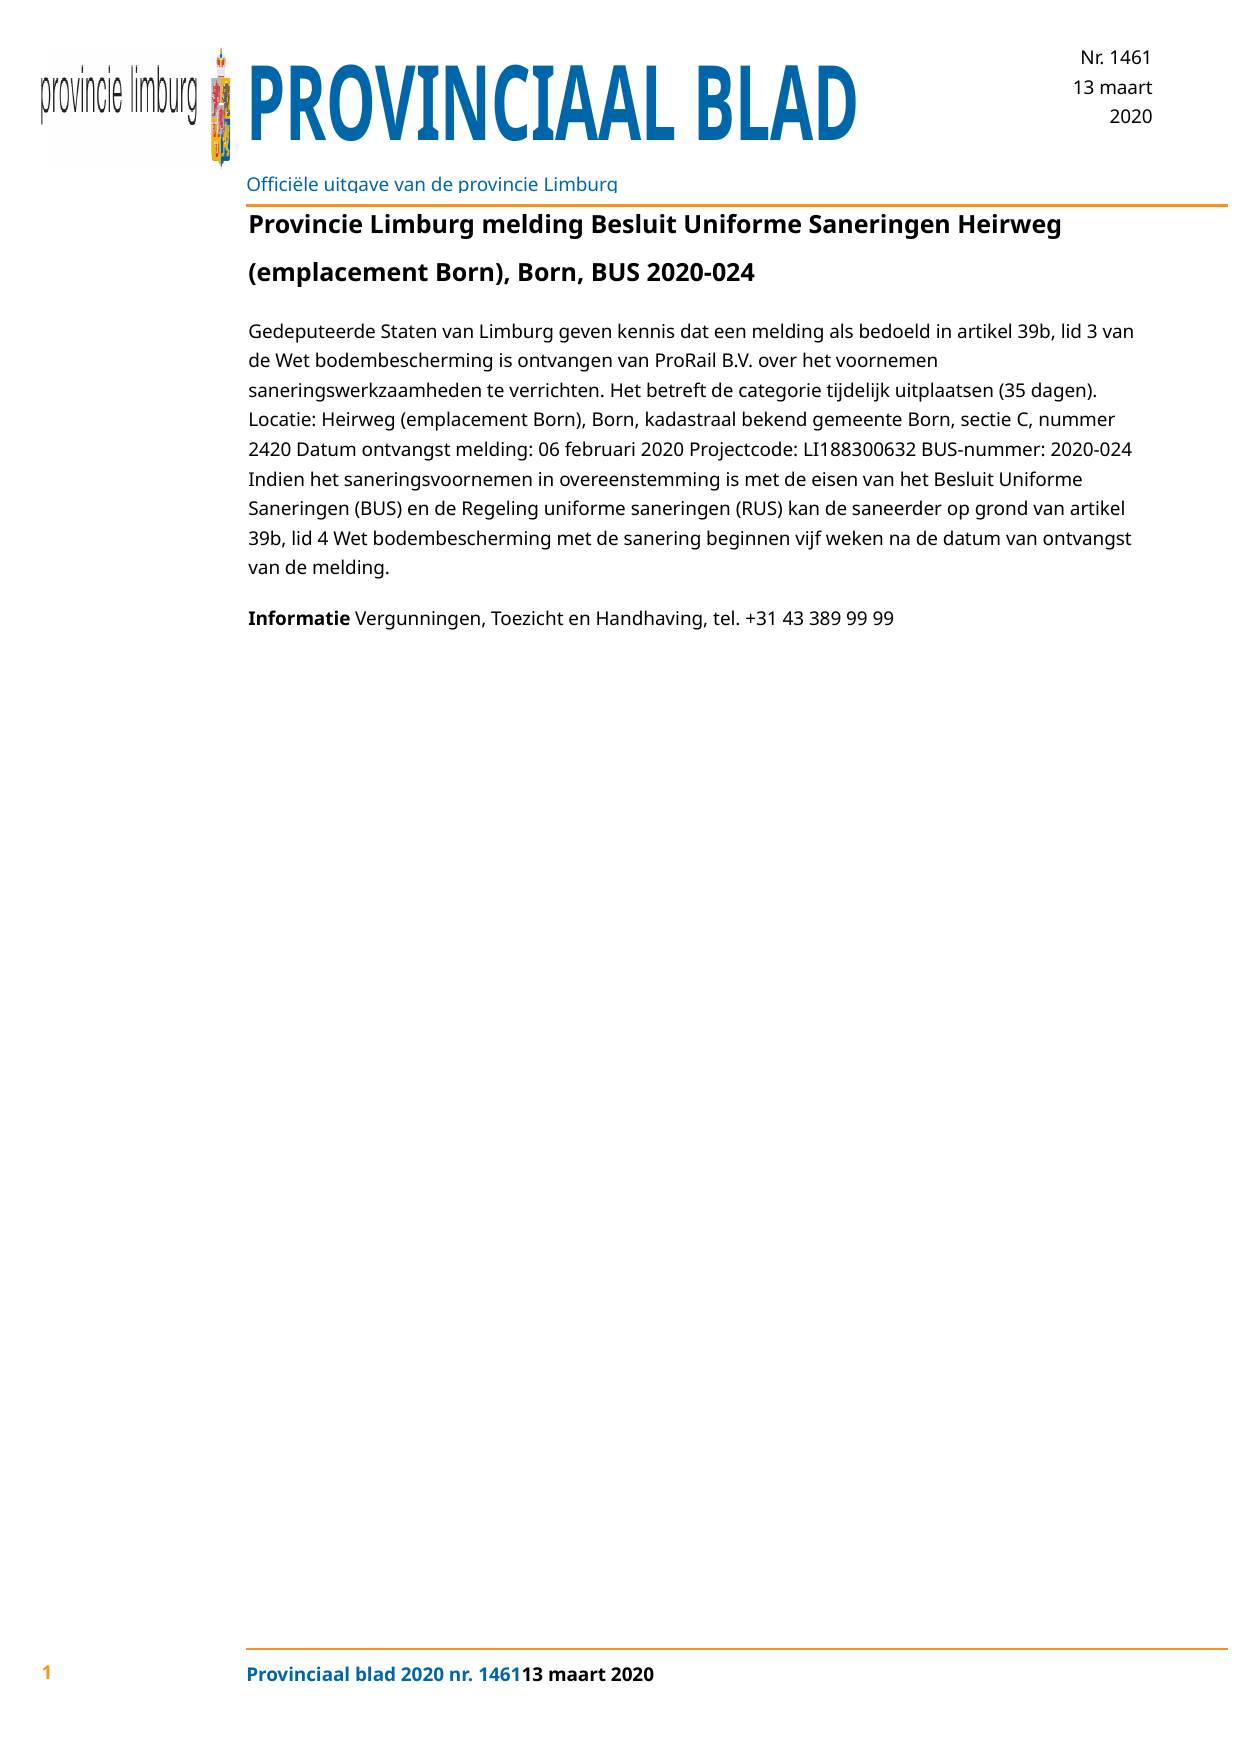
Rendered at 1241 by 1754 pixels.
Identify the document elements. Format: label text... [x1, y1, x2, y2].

text Provincie Limburg melding Besluit Uniforme Saneringen Heirweg (emplacement Born), Born, BUS 2020-024 [248, 207, 1152, 288]
text Informatie Vergunningen, Toezicht en Handhaving, tel. +31 43 389 99 99 [248, 605, 1152, 631]
picture [41, 47, 231, 172]
text Gedeputeerde Staten van Limburg geven kennis dat een melding als bedoeld in artikel 39b, lid 3 van de Wet bodembescherming is ontvangen van ProRail B.V. over het voornemen saneringswerkzaamheden te verrichten. Het betreft de categorie tijdelijk uitplaatsen (35 dagen). Locatie: Heirweg (emplacement Born), Born, kadastraal bekend gemeente Born, sectie C, nummer 2420 Datum ontvangst melding: 06 februari 2020 Projectcode: LI188300632 BUS-nummer: 2020-024 Indien het saneringsvoornemen in overeenstemming is met de eisen van het Besluit Uniforme Saneringen (BUS) en de Regeling uniforme saneringen (RUS) kan de saneerder op grond van artikel 39b, lid 4 Wet bodembescherming met de sanering beginnen vijf weken na de datum van ontvangst van de melding. [248, 318, 1152, 580]
